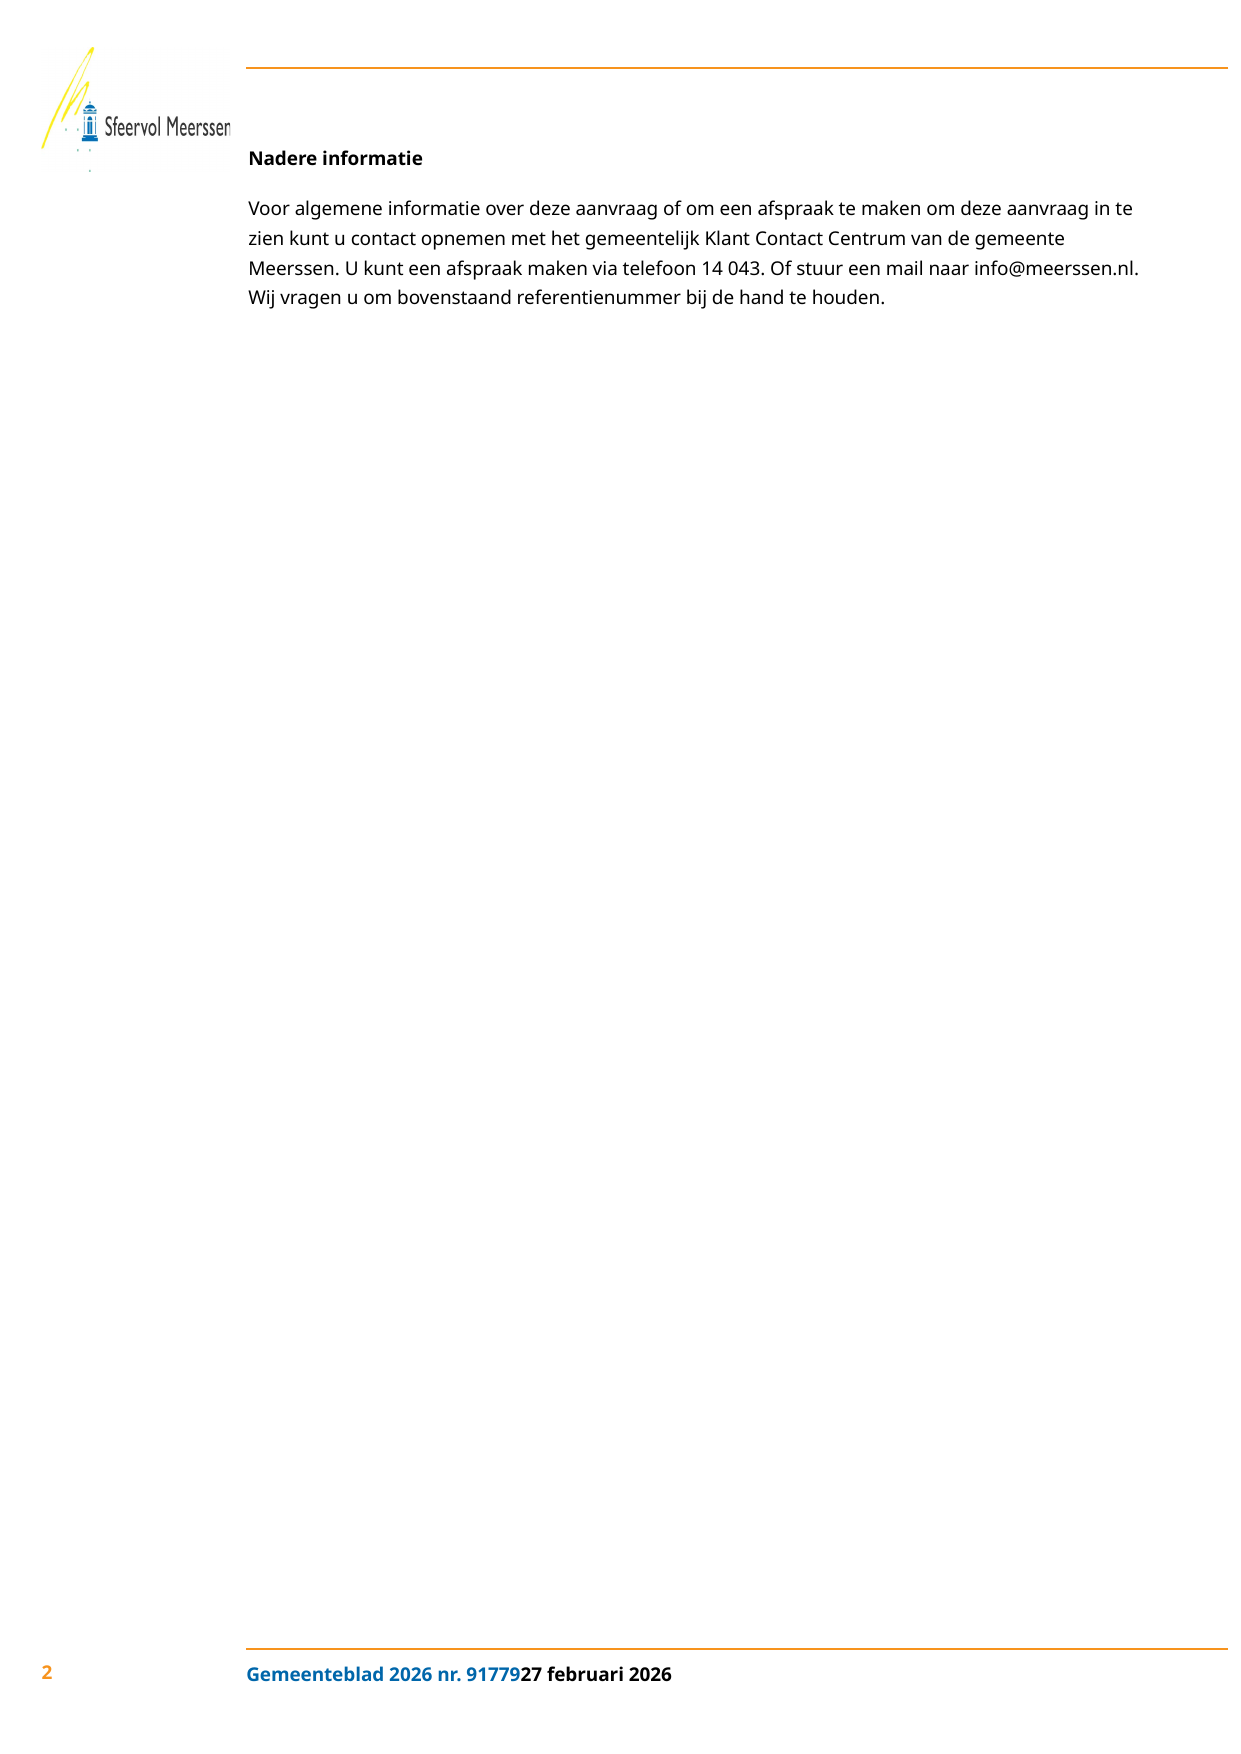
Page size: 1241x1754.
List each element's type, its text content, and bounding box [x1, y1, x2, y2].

text Nadere informatie [248, 145, 1152, 171]
text Voor algemene informatie over deze aanvraag of om een afspraak te maken om deze aanvraag in te zien kunt u contact opnemen met het gemeentelijk Klant Contact Centrum van de gemeente Meerssen. U kunt een afspraak maken via telefoon 14 043. Of stuur een mail naar info@meerssen.nl. Wij vragen u om bovenstaand referentienummer bij de hand te houden. [248, 196, 1152, 310]
picture [41, 47, 231, 172]
